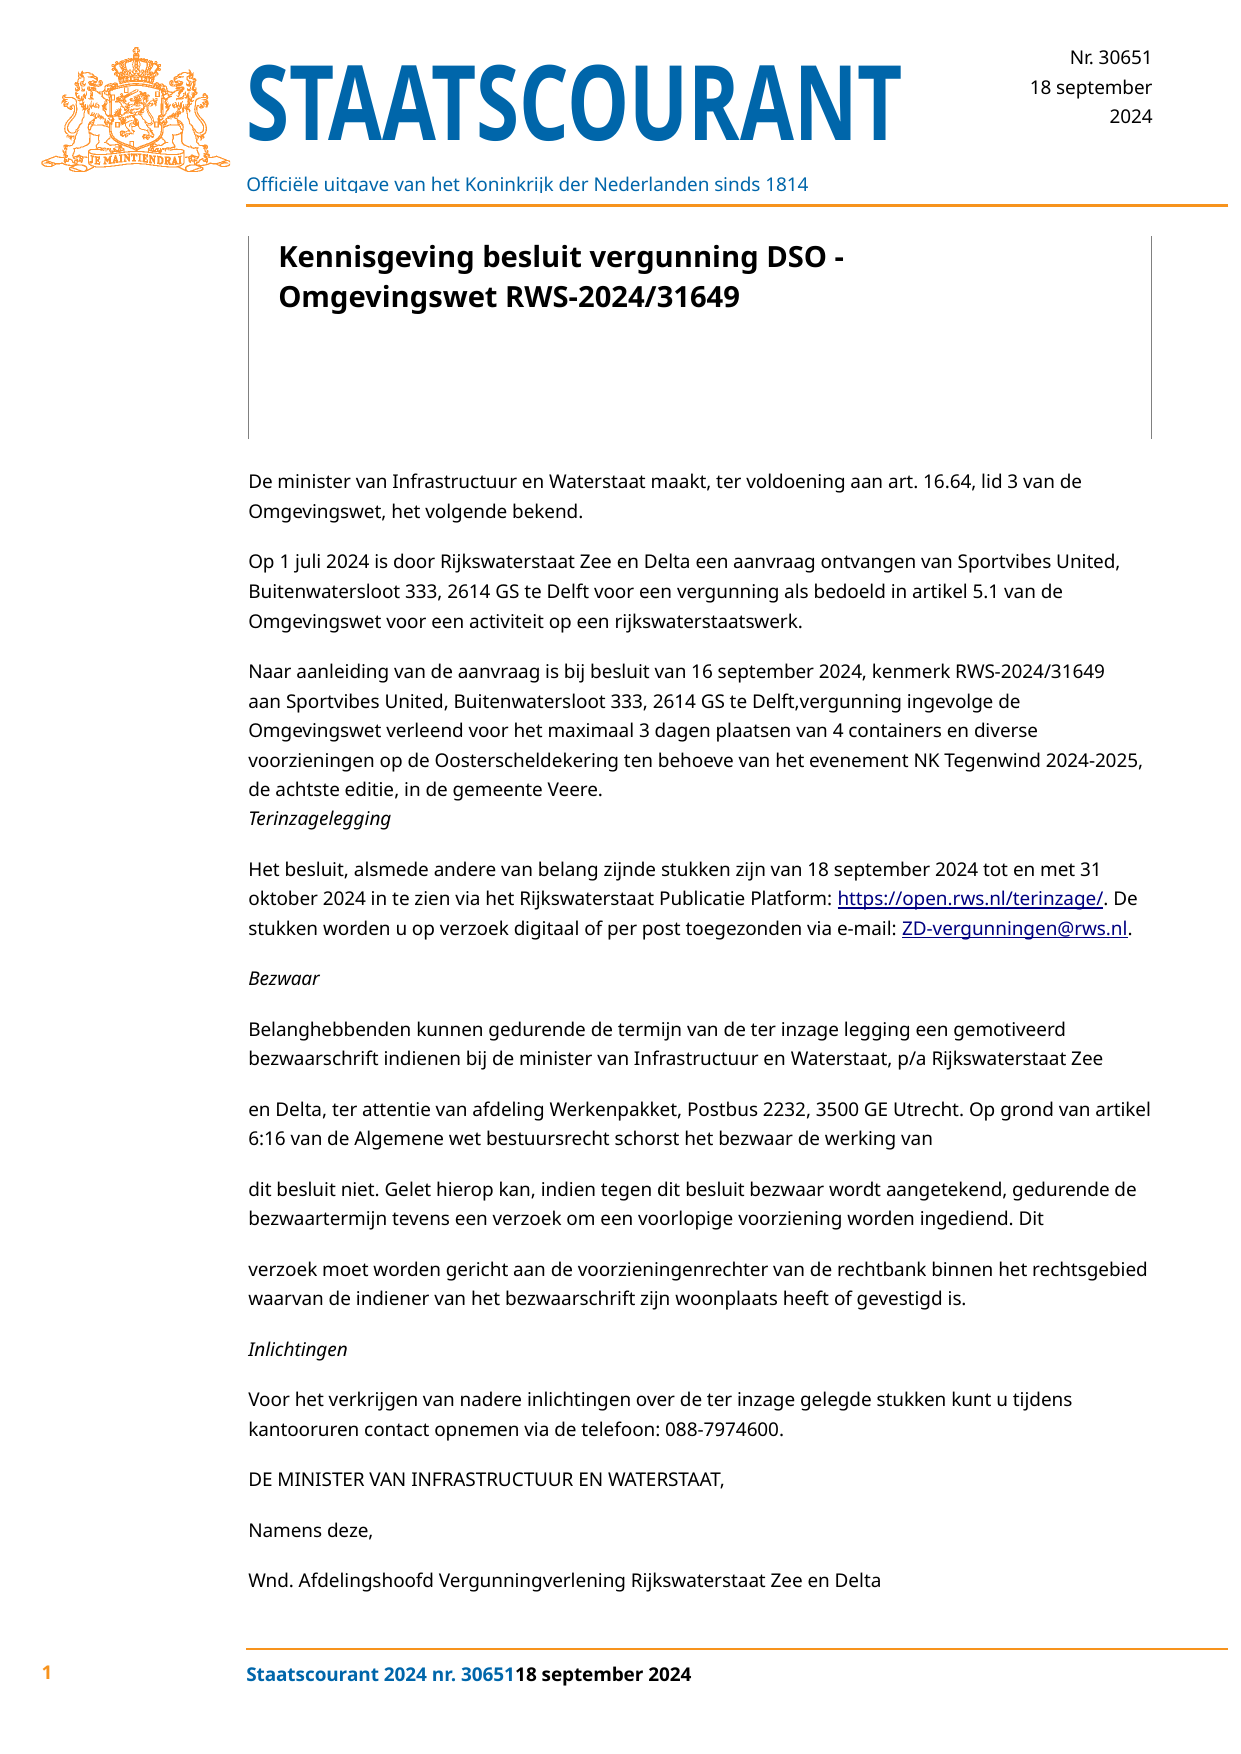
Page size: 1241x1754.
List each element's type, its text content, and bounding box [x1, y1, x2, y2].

text Terinzagelegging [248, 806, 1152, 831]
text Het besluit, alsmede andere van belang zijnde stukken zijn van 18 september 2024 tot en met 31 oktober 2024 in te zien via het Rijkswaterstaat Publicatie Platform: https://open.rws.nl/terinzage/. De stukken worden u op verzoek digitaal of per post toegezonden via e-mail: ZD-vergunningen@rws.nl. [248, 856, 1152, 941]
picture [912, 236, 1090, 414]
table_header [850, 414, 1151, 439]
text en Delta, ter attentie van afdeling Werkenpakket, Postbus 2232, 3500 GE Utrecht. Op grond van artikel 6:16 van de Algemene wet bestuursrecht schorst het bezwaar de werking van [248, 1096, 1152, 1151]
text Belanghebbenden kunnen gedurende de termijn van de ter inzage legging een gemotiveerd bezwaarschrift indienen bij de minister van Infrastructuur en Waterstaat, p/a Rijkswaterstaat Zee [248, 1016, 1152, 1071]
text Wnd. Afdelingshoofd Vergunningverlening Rijkswaterstaat Zee en Delta [248, 1567, 1152, 1593]
text Inlichtingen [248, 1336, 1152, 1362]
text dit besluit niet. Gelet hierop kan, indien tegen dit besluit bezwaar wordt aangetekend, gedurende de bezwaartermijn tevens een verzoek om een voorlopige voorziening worden ingediend. Dit [248, 1176, 1152, 1231]
text Voor het verkrijgen van nadere inlichtingen over de ter inzage gelegde stukken kunt u tijdens kantooruren contact opnemen via de telefoon: 088-7974600. [248, 1386, 1152, 1442]
table_header [850, 236, 912, 413]
picture [41, 47, 231, 172]
text Bezwaar [248, 966, 1152, 991]
text Namens deze, [248, 1517, 1152, 1543]
text DE MINISTER VAN INFRASTRUCTUUR EN WATERSTAAT, [248, 1466, 1152, 1492]
table_header Kennisgeving besluit vergunning DSO - Omgevingswet RWS-2024/31649 [249, 236, 850, 439]
text verzoek moet worden gericht aan de voorzieningenrechter van de rechtbank binnen het rechtsgebied waarvan de indiener van het bezwaarschrift zijn woonplaats heeft of gevestigd is. [248, 1256, 1152, 1311]
table_header [1090, 236, 1151, 413]
text Op 1 juli 2024 is door Rijkswaterstaat Zee en Delta een aanvraag ontvangen van Sportvibes United, Buitenwatersloot 333, 2614 GS te Delft voor een vergunning als bedoeld in artikel 5.1 van de Omgevingswet voor een activiteit op een rijkswaterstaatswerk. [248, 549, 1152, 633]
text De minister van Infrastructuur en Waterstaat maakt, ter voldoening aan art. 16.64, lid 3 van de Omgevingswet, het volgende bekend. [248, 469, 1152, 524]
table_header Naar aanleiding van de aanvraag is bij besluit van 16 september 2024, kenmerk RWS-2024/31649 aan Sportvibes United, Buitenwatersloot 333, 2614 GS te Delft,vergunning ingevolge de Omgevingswet verleend voor het maximaal 3 dagen plaatsen van 4 containers en diverse voorzieningen op de Oosterscheldekering ten behoeve van het evenement NK Tegenwind 2024-2025, de achtste editie, in de gemeente Veere. [248, 658, 1152, 802]
